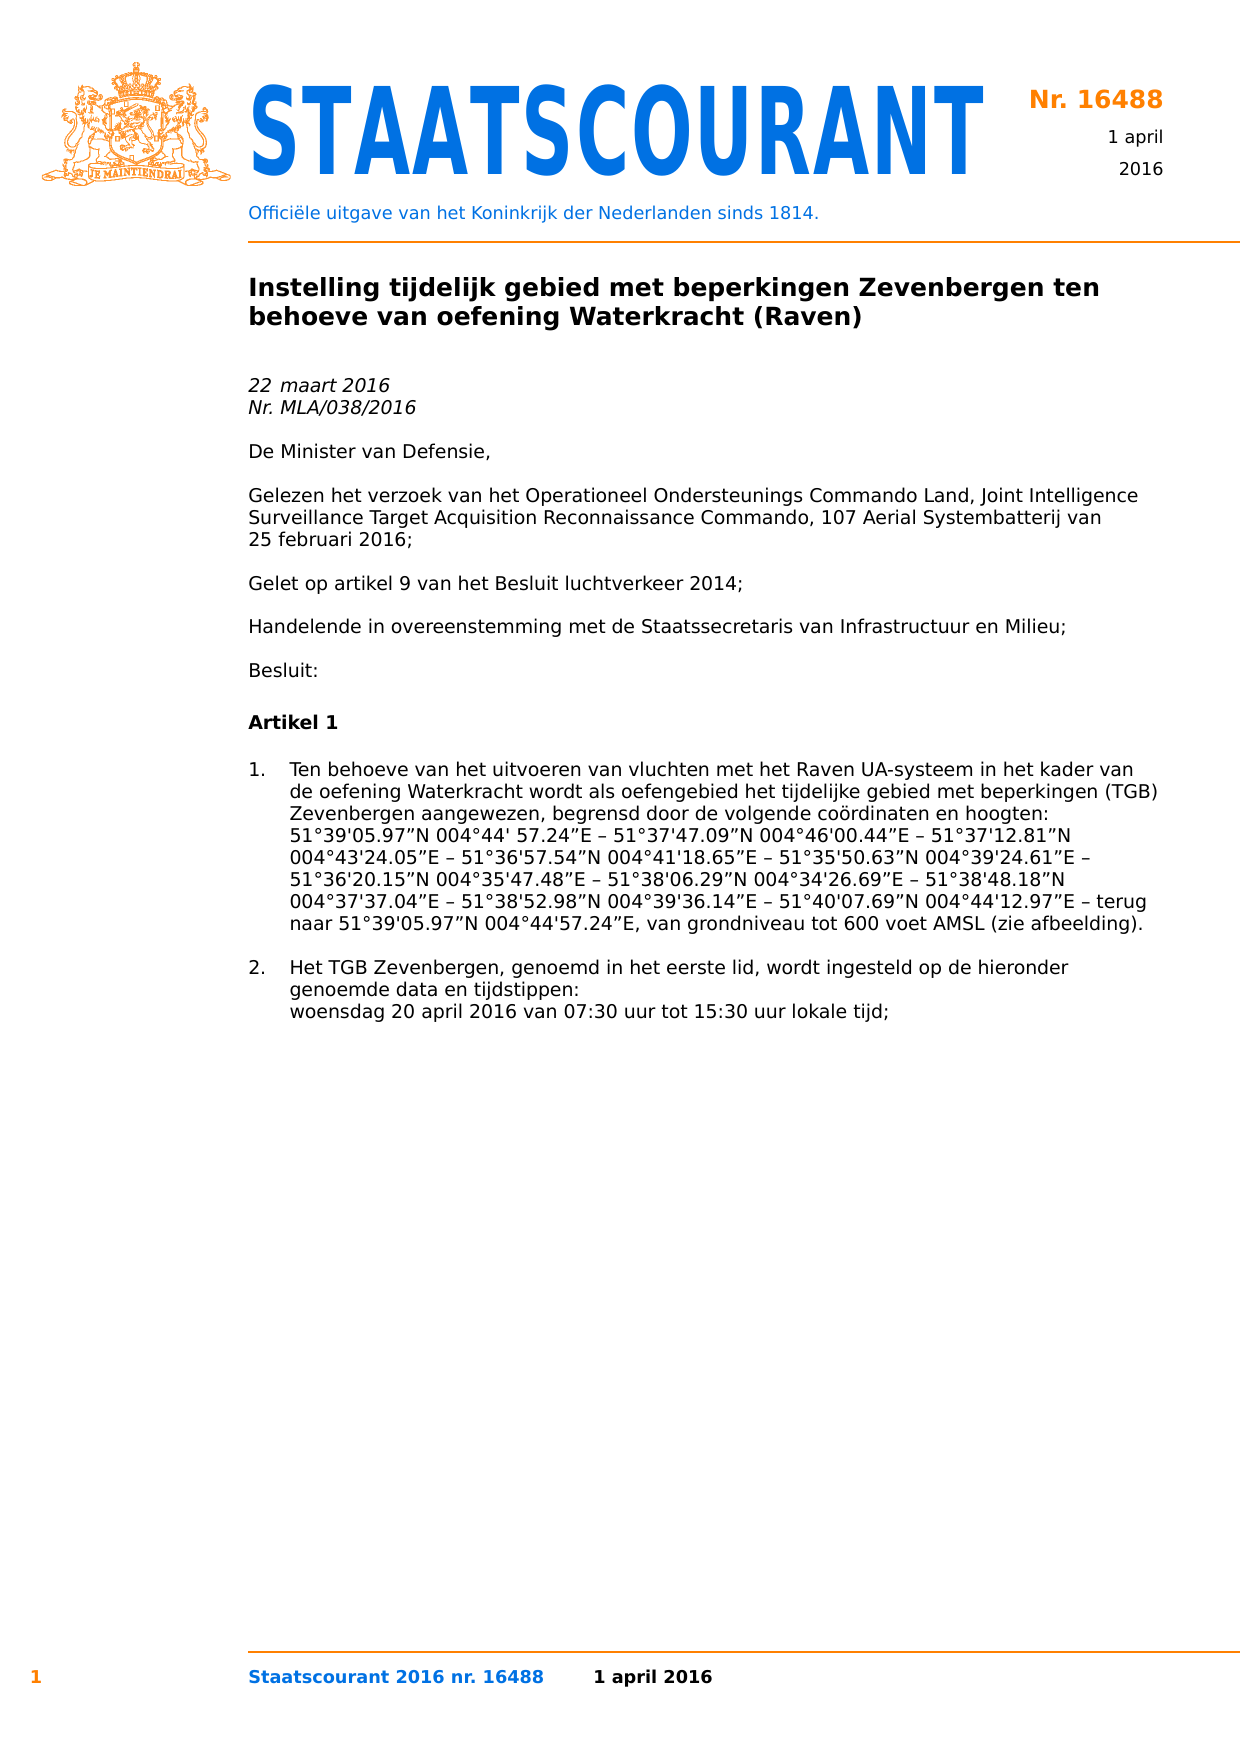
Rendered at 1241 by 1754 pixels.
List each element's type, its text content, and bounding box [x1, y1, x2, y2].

table_cell 1 april [998, 121, 1240, 153]
table_header [25, 62, 248, 241]
text Gelezen het verzoek van het Operationeel Ondersteunings Commando Land, Joint Intelligence Surveillance Target Acquisition Reconnaissance Commando, 107 Aerial Systembatterij van 25 februari 2016; [248, 485, 1163, 551]
table_header Nr. 16488 [998, 62, 1240, 121]
text Nr. MLA/038/2016 [248, 397, 1163, 419]
text 51°39'05.97”N 004°44' 57.24”E – 51°37'47.09”N 004°46'00.44”E – 51°37'12.81”N 004°43'24.05”E – 51°36'57.54”N 004°41'18.65”E – 51°35'50.63”N 004°39'24.61”E – 51°36'20.15”N 004°35'47.48”E – 51°38'06.29”N 004°34'26.69”E – 51°38'48.18”N 004°37'37.04”E – 51°38'52.98”N 004°39'36.14”E – 51°40'07.69”N 004°44'12.97”E – terug naar 51°39'05.97”N 004°44'57.24”E, van grondniveau tot 600 voet AMSL (zie afbeelding). [289, 825, 1163, 935]
text 22 maart 2016 [248, 375, 1163, 397]
text Gelet op artikel 9 van het Besluit luchtverkeer 2014; [248, 573, 1163, 594]
text De Minister van Defensie, [248, 441, 1163, 463]
text woensdag 20 april 2016 van 07:30 uur tot 15:30 uur lokale tijd; [289, 1001, 1163, 1023]
table_header STAATSCOURANT [248, 62, 998, 203]
picture [41, 62, 231, 186]
text 2. Het TGB Zevenbergen, genoemd in het eerste lid, wordt ingesteld op de hieronder genoemde data en tijdstippen: [248, 957, 1163, 1001]
subtitle Artikel 1 [248, 712, 1163, 734]
table_cell Officiële uitgave van het Koninkrijk der Nederlanden sinds 1814. [248, 203, 1240, 241]
text Besluit: [248, 660, 1163, 682]
text Handelende in overeenstemming met de Staatssecretaris van Infrastructuur en Milieu; [248, 616, 1163, 638]
table_cell 2016 [998, 153, 1240, 203]
text 1. Ten behoeve van het uitvoeren van vluchten met het Raven UA-systeem in het kader van de oefening Waterkracht wordt als oefengebied het tijdelijke gebied met beperkingen (TGB) Zevenbergen aangewezen, begrensd door de volgende coördinaten en hoogten: [248, 759, 1163, 825]
subtitle Instelling tijdelijk gebied met beperkingen Zevenbergen ten behoeve van oefening Waterkracht (Raven) [248, 273, 1163, 331]
